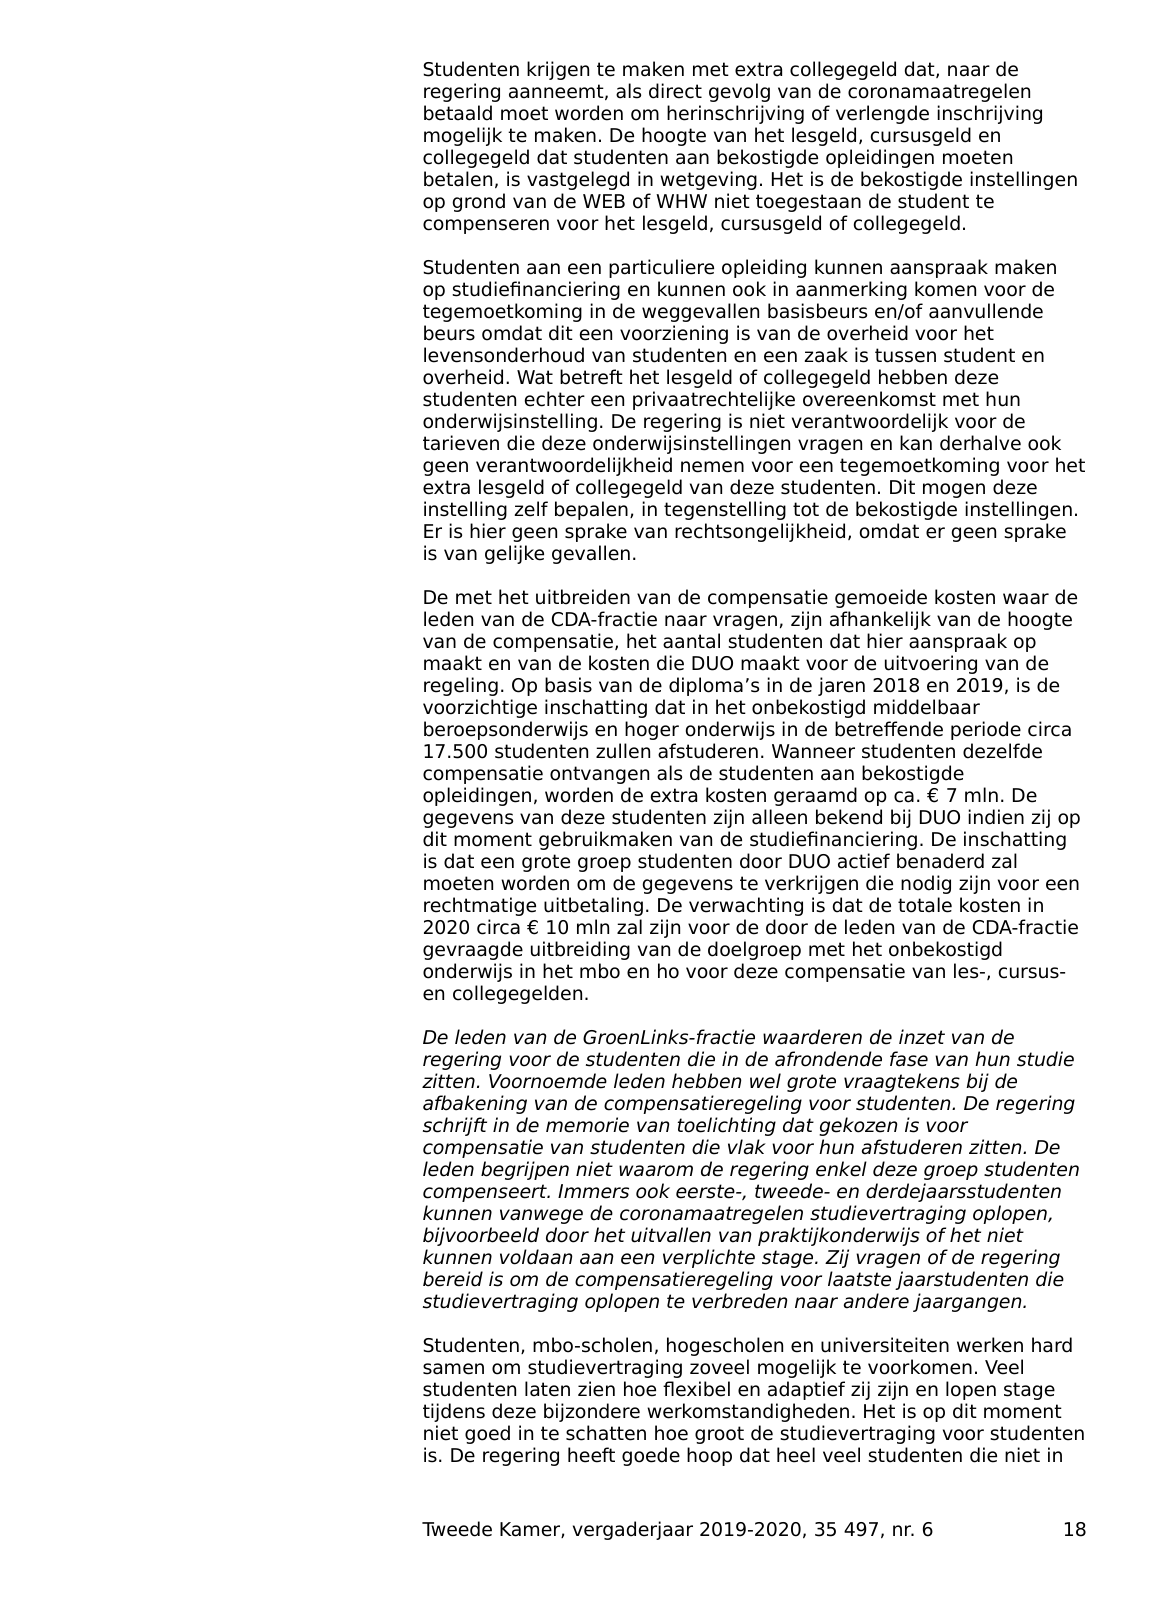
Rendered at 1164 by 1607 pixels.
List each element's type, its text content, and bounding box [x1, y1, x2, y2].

text De met het uitbreiden van de compensatie gemoeide kosten waar de leden van de CDA-fractie naar vragen, zijn afhankelijk van de hoogte van de compensatie, het aantal studenten dat hier aanspraak op maakt en van de kosten die DUO maakt voor de uitvoering van de regeling. Op basis van de diploma’s in de jaren 2018 en 2019, is de voorzichtige inschatting dat in het onbekostigd middelbaar beroepsonderwijs en hoger onderwijs in de betreffende periode circa 17.500 studenten zullen afstuderen. Wanneer studenten dezelfde compensatie ontvangen als de studenten aan bekostigde opleidingen, worden de extra kosten geraamd op ca. € 7 mln. De gegevens van deze studenten zijn alleen bekend bij DUO indien zij op dit moment gebruikmaken van de studiefinanciering. De inschatting is dat een grote groep studenten door DUO actief benaderd zal moeten worden om de gegevens te verkrijgen die nodig zijn voor een rechtmatige uitbetaling. De verwachting is dat de totale kosten in 2020 circa € 10 mln zal zijn voor de door de leden van de CDA-fractie gevraagde uitbreiding van de doelgroep met het onbekostigd onderwijs in het mbo en ho voor deze compensatie van les-, cursus- en collegegelden. [422, 587, 1087, 1004]
text Studenten aan een particuliere opleiding kunnen aanspraak maken op studiefinanciering en kunnen ook in aanmerking komen voor de tegemoetkoming in de weggevallen basisbeurs en/of aanvullende beurs omdat dit een voorziening is van de overheid voor het levensonderhoud van studenten en een zaak is tussen student en overheid. Wat betreft het lesgeld of collegegeld hebben deze studenten echter een privaatrechtelijke overeenkomst met hun onderwijsinstelling. De regering is niet verantwoordelijk voor de tarieven die deze onderwijsinstellingen vragen en kan derhalve ook geen verantwoordelijkheid nemen voor een tegemoetkoming voor het extra lesgeld of collegegeld van deze studenten. Dit mogen deze instelling zelf bepalen, in tegenstelling tot de bekostigde instellingen. Er is hier geen sprake van rechtsongelijkheid, omdat er geen sprake is van gelijke gevallen. [422, 257, 1087, 565]
text De leden van de GroenLinks-fractie waarderen de inzet van de regering voor de studenten die in de afrondende fase van hun studie zitten. Voornoemde leden hebben wel grote vraagtekens bij de afbakening van de compensatieregeling voor studenten. De regering schrijft in de memorie van toelichting dat gekozen is voor compensatie van studenten die vlak voor hun afstuderen zitten. De leden begrijpen niet waarom de regering enkel deze groep studenten compenseert. Immers ook eerste-, tweede- en derdejaarsstudenten kunnen vanwege de coronamaatregelen studievertraging oplopen, bijvoorbeeld door het uitvallen van praktijkonderwijs of het niet kunnen voldaan aan een verplichte stage. Zij vragen of de regering bereid is om de compensatieregeling voor laatste jaarstudenten die studievertraging oplopen te verbreden naar andere jaargangen. [422, 1027, 1087, 1312]
text Studenten krijgen te maken met extra collegegeld dat, naar de regering aanneemt, als direct gevolg van de coronamaatregelen betaald moet worden om herinschrijving of verlengde inschrijving mogelijk te maken. De hoogte van het lesgeld, cursusgeld en collegegeld dat studenten aan bekostigde opleidingen moeten betalen, is vastgelegd in wetgeving. Het is de bekostigde instellingen op grond van de WEB of WHW niet toegestaan de student te compenseren voor het lesgeld, cursusgeld of collegegeld. [422, 59, 1087, 235]
text Studenten, mbo-scholen, hogescholen en universiteiten werken hard samen om studievertraging zoveel mogelijk te voorkomen. Veel studenten laten zien hoe flexibel en adaptief zij zijn en lopen stage tijdens deze bijzondere werkomstandigheden. Het is op dit moment niet goed in te schatten hoe groot de studievertraging voor studenten is. De regering heeft goede hoop dat heel veel studenten die niet in [422, 1335, 1087, 1467]
